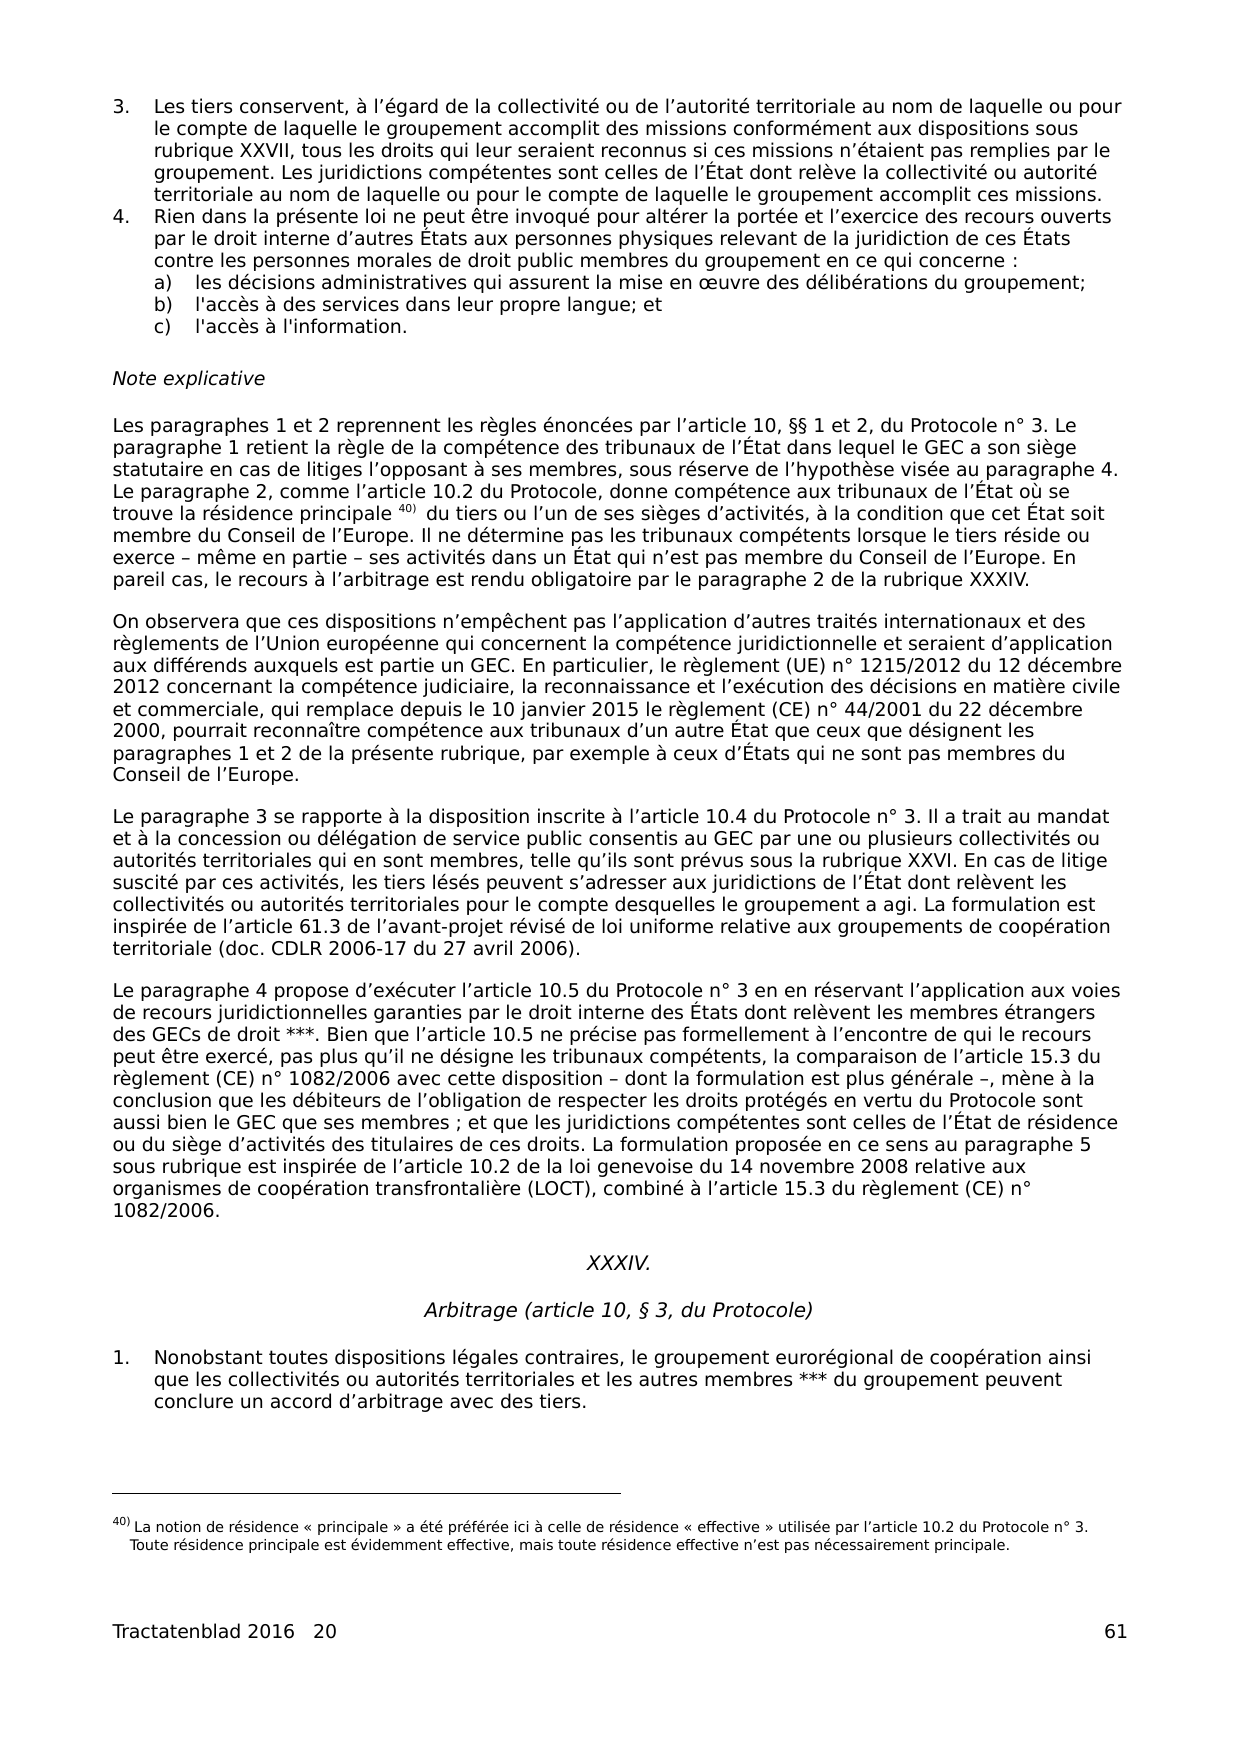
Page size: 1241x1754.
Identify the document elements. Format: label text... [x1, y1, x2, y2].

text b) l'accès à des services dans leur propre langue; et [153, 294, 1128, 316]
subtitle XXXIV. Arbitrage (article 10, § 3, du Protocole) [112, 1252, 1128, 1322]
text Le paragraphe 3 se rapporte à la disposition inscrite à l’article 10.4 du Protocole n° 3. Il a trait au mandat et à la concession ou délégation de service public consentis au GEC par une ou plusieurs collectivités ou autorités territoriales qui en sont membres, telle qu’ils sont prévus sous la rubrique XXVI. En cas de litige suscité par ces activités, les tiers lésés peuvent s’adresser aux juridictions de l’État dont relèvent les collectivités ou autorités territoriales pour le compte desquelles le groupement a agi. La formulation est inspirée de l’article 61.3 de l’avant-projet révisé de loi uniforme relative aux groupements de coopération territoriale (doc. CDLR 2006-17 du 27 avril 2006). [112, 806, 1128, 960]
text a) les décisions administratives qui assurent la mise en œuvre des délibérations du groupement; [153, 272, 1128, 294]
text 3. Les tiers conservent, à l’égard de la collectivité ou de l’autorité territoriale au nom de laquelle ou pour le compte de laquelle le groupement accomplit des missions conformément aux dispositions sous rubrique XXVII, tous les droits qui leur seraient reconnus si ces missions n’étaient pas remplies par le groupement. Les juridictions compétentes sont celles de l’État dont relève la collectivité ou autorité territoriale au nom de laquelle ou pour le compte de laquelle le groupement accomplit ces missions. [112, 96, 1128, 206]
text La notion de résidence « principale » a été préférée ici à celle de résidence « effective » utilisée par l’article 10.2 du Protocole n° 3. Toute résidence principale est évidemment effective, mais toute résidence effective n’est pas nécessairement principale. [112, 1515, 1128, 1554]
text c) l'accès à l'information. [153, 316, 1128, 338]
text 1. Nonobstant toutes dispositions légales contraires, le groupement eurorégional de coopération ainsi que les collectivités ou autorités territoriales et les autres membres *** du groupement peuvent conclure un accord d’arbitrage avec des tiers. [112, 1347, 1128, 1413]
text Les paragraphes 1 et 2 reprennent les règles énoncées par l’article 10, §§ 1 et 2, du Protocole n° 3. Le paragraphe 1 retient la règle de la compétence des tribunaux de l’État dans lequel le GEC a son siège statutaire en cas de litiges l’opposant à ses membres, sous réserve de l’hypothèse visée au paragraphe 4. Le paragraphe 2, comme l’article 10.2 du Protocole, donne compétence aux tribunaux de l’État où se trouve la résidence principale du tiers ou l’un de ses sièges d’activités, à la condition que cet État soit membre du Conseil de l’Europe. Il ne détermine pas les tribunaux compétents lorsque le tiers réside ou exerce – même en partie – ses activités dans un État qui n’est pas membre du Conseil de l’Europe. En pareil cas, le recours à l’arbitrage est rendu obligatoire par le paragraphe 2 de la rubrique XXXIV. [112, 415, 1128, 591]
subtitle Note explicative [112, 368, 1128, 390]
text Le paragraphe 4 propose d’exécuter l’article 10.5 du Protocole n° 3 en en réservant l’application aux voies de recours juridictionnelles garanties par le droit interne des États dont relèvent les membres étrangers des GECs de droit ***. Bien que l’article 10.5 ne précise pas formellement à l’encontre de qui le recours peut être exercé, pas plus qu’il ne désigne les tribunaux compétents, la comparaison de l’article 15.3 du règlement (CE) n° 1082/2006 avec cette disposition – dont la formulation est plus générale –, mène à la conclusion que les débiteurs de l’obligation de respecter les droits protégés en vertu du Protocole sont aussi bien le GEC que ses membres ; et que les juridictions compétentes sont celles de l’État de résidence ou du siège d’activités des titulaires de ces droits. La formulation proposée en ce sens au paragraphe 5 sous rubrique est inspirée de l’article 10.2 de la loi genevoise du 14 novembre 2008 relative aux organismes de coopération transfrontalière (LOCT), combiné à l’article 15.3 du règlement (CE) n° 1082/2006. [112, 980, 1128, 1222]
text On observera que ces dispositions n’empêchent pas l’application d’autres traités internationaux et des règlements de l’Union européenne qui concernent la compétence juridictionnelle et seraient d’application aux différends auxquels est partie un GEC. En particulier, le règlement (UE) n° 1215/2012 du 12 décembre 2012 concernant la compétence judiciaire, la reconnaissance et l’exécution des décisions en matière civile et commerciale, qui remplace depuis le 10 janvier 2015 le règlement (CE) n° 44/2001 du 22 décembre 2000, pourrait reconnaître compétence aux tribunaux d’un autre État que ceux que désignent les paragraphes 1 et 2 de la présente rubrique, par exemple à ceux d’États qui ne sont pas membres du Conseil de l’Europe. [112, 611, 1128, 786]
text 4. Rien dans la présente loi ne peut être invoqué pour altérer la portée et l’exercice des recours ouverts par le droit interne d’autres États aux personnes physiques relevant de la juridiction de ces États contre les personnes morales de droit public membres du groupement en ce qui concerne : [112, 206, 1128, 272]
